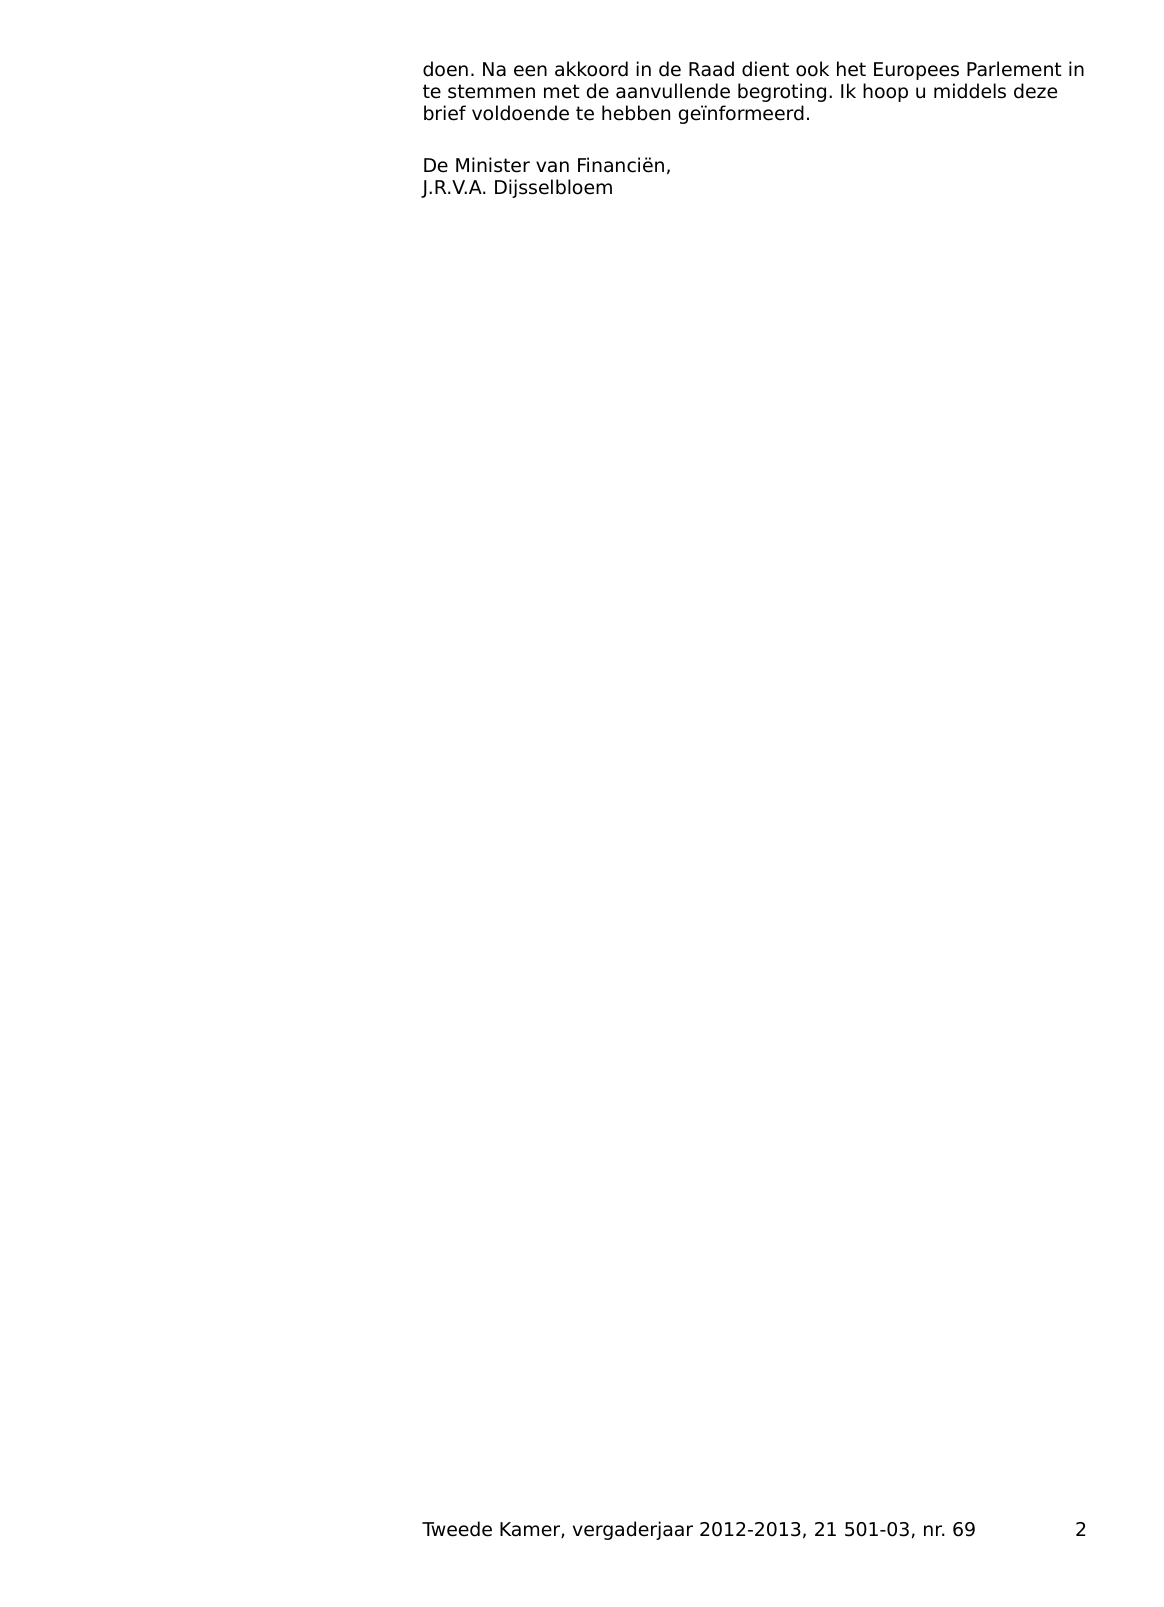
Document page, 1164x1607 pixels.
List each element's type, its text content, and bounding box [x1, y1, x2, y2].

text De Minister van Financiën, J.R.V.A. Dijsselbloem [422, 155, 1087, 199]
text doen. Na een akkoord in de Raad dient ook het Europees Parlement in te stemmen met de aanvullende begroting. Ik hoop u middels deze brief voldoende te hebben geïnformeerd. [422, 59, 1087, 125]
